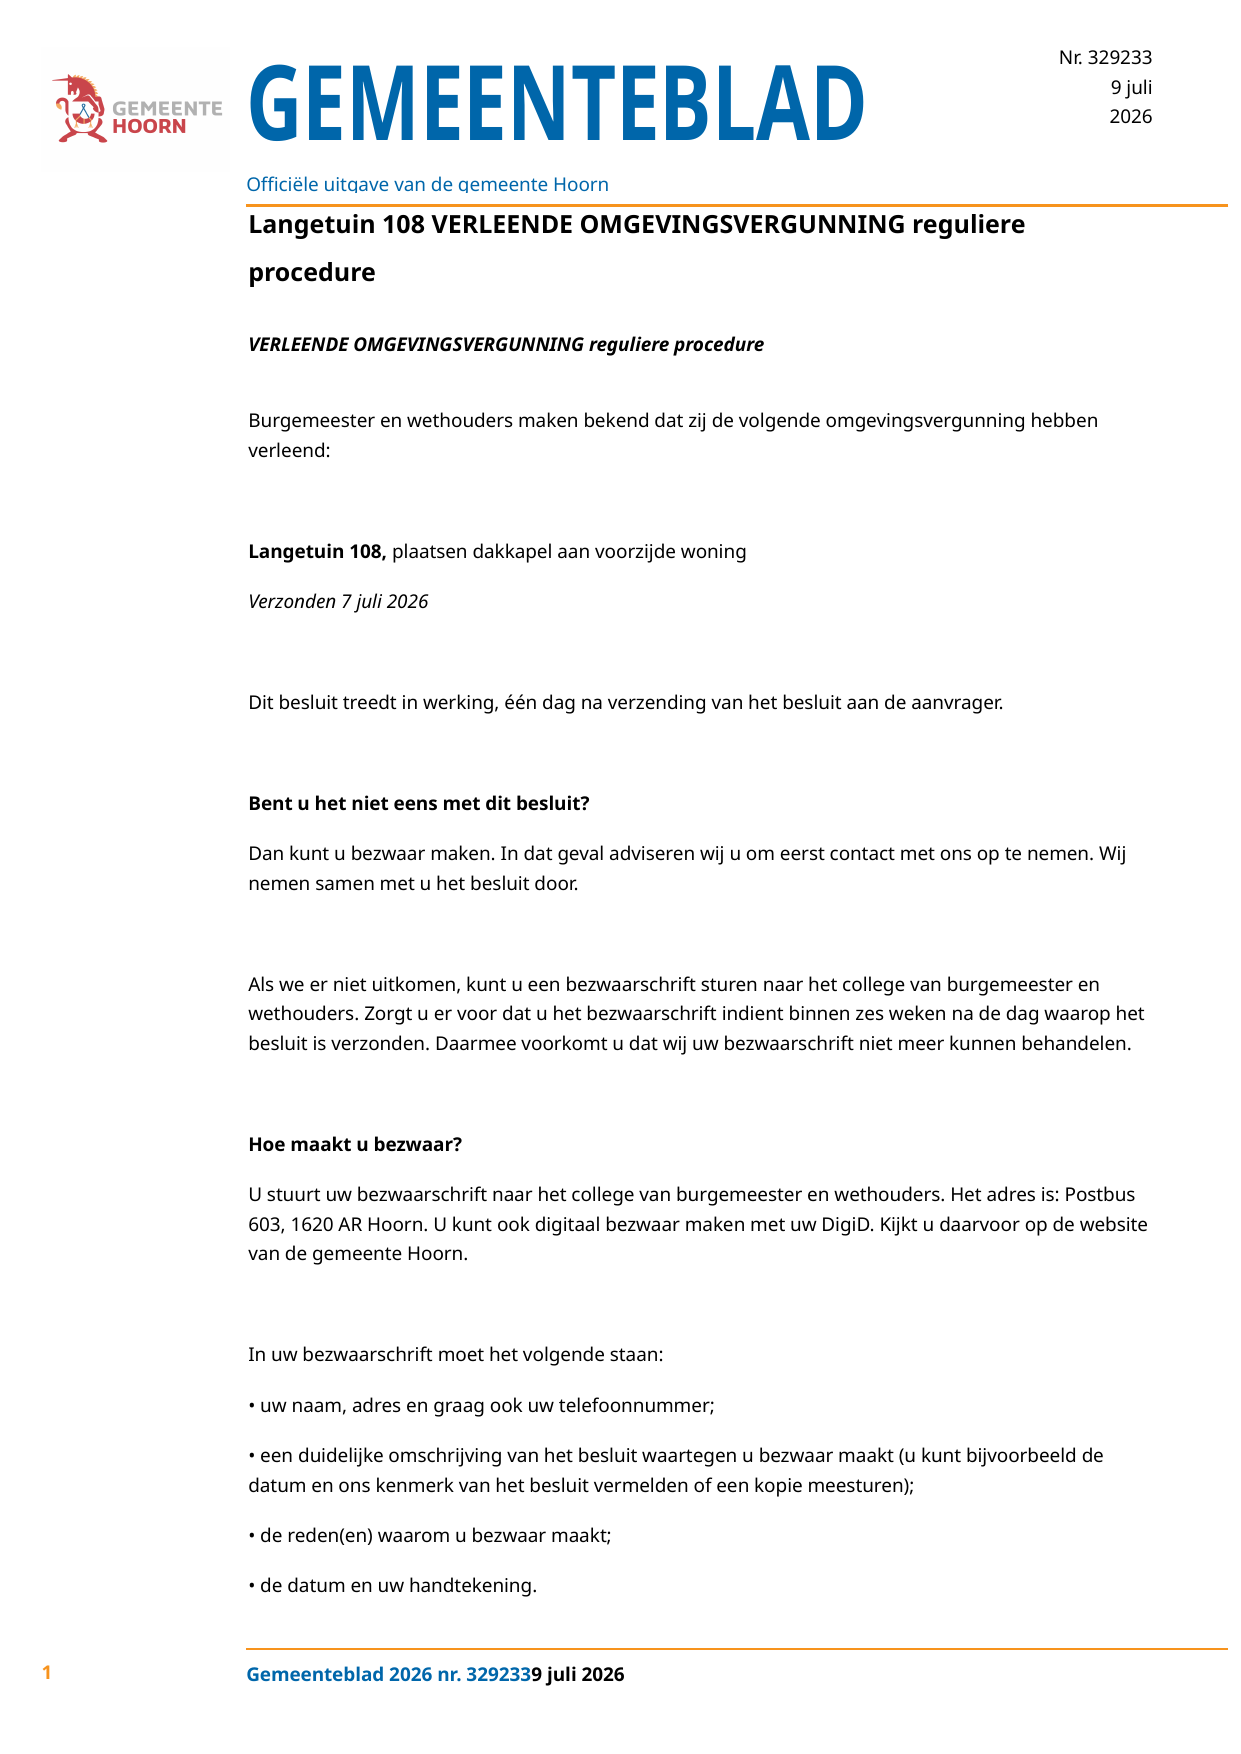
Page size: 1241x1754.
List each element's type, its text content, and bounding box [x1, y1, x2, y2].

text • de reden(en) waarom u bezwaar maakt; [248, 1522, 1152, 1548]
text Hoe maakt u bezwaar? [248, 1131, 1152, 1157]
text In uw bezwaarschrift moet het volgende staan: [248, 1341, 1152, 1367]
text VERLEENDE OMGEVINGSVERGUNNING reguliere procedure [248, 331, 1152, 357]
text Langetuin 108, plaatsen dakkapel aan voorzijde woning [248, 538, 1152, 564]
text Verzonden 7 juli 2026 [248, 588, 1152, 614]
text Als we er niet uitkomen, kunt u een bezwaarschrift sturen naar het college van burgemeester en wethouders. Zorgt u er voor dat u het bezwaarschrift indient binnen zes weken na de dag waarop het besluit is verzonden. Daarmee voorkomt u dat wij uw bezwaarschrift niet meer kunnen behandelen. [248, 971, 1152, 1056]
text • een duidelijke omschrijving van het besluit waartegen u bezwaar maakt (u kunt bijvoorbeeld de datum en ons kenmerk van het besluit vermelden of een kopie meesturen); [248, 1442, 1152, 1497]
text • de datum en uw handtekening. [248, 1573, 1152, 1598]
picture [41, 47, 231, 172]
text Dit besluit treedt in werking, één dag na verzending van het besluit aan de aanvrager. [248, 689, 1152, 715]
text Burgemeester en wethouders maken bekend dat zij de volgende omgevingsvergunning hebben verleend: [248, 408, 1152, 463]
text Langetuin 108 VERLEENDE OMGEVINGSVERGUNNING reguliere procedure [248, 207, 1152, 288]
text Dan kunt u bezwaar maken. In dat geval adviseren wij u om eerst contact met ons op te nemen. Wij nemen samen met u het besluit door. [248, 841, 1152, 896]
text Bent u het niet eens met dit besluit? [248, 790, 1152, 816]
text • uw naam, adres en graag ook uw telefoonnummer; [248, 1392, 1152, 1417]
text U stuurt uw bezwaarschrift naar het college van burgemeester en wethouders. Het adres is: Postbus 603, 1620 AR Hoorn. U kunt ook digitaal bezwaar maken met uw DigiD. Kijkt u daarvoor op de website van de gemeente Hoorn. [248, 1181, 1152, 1266]
